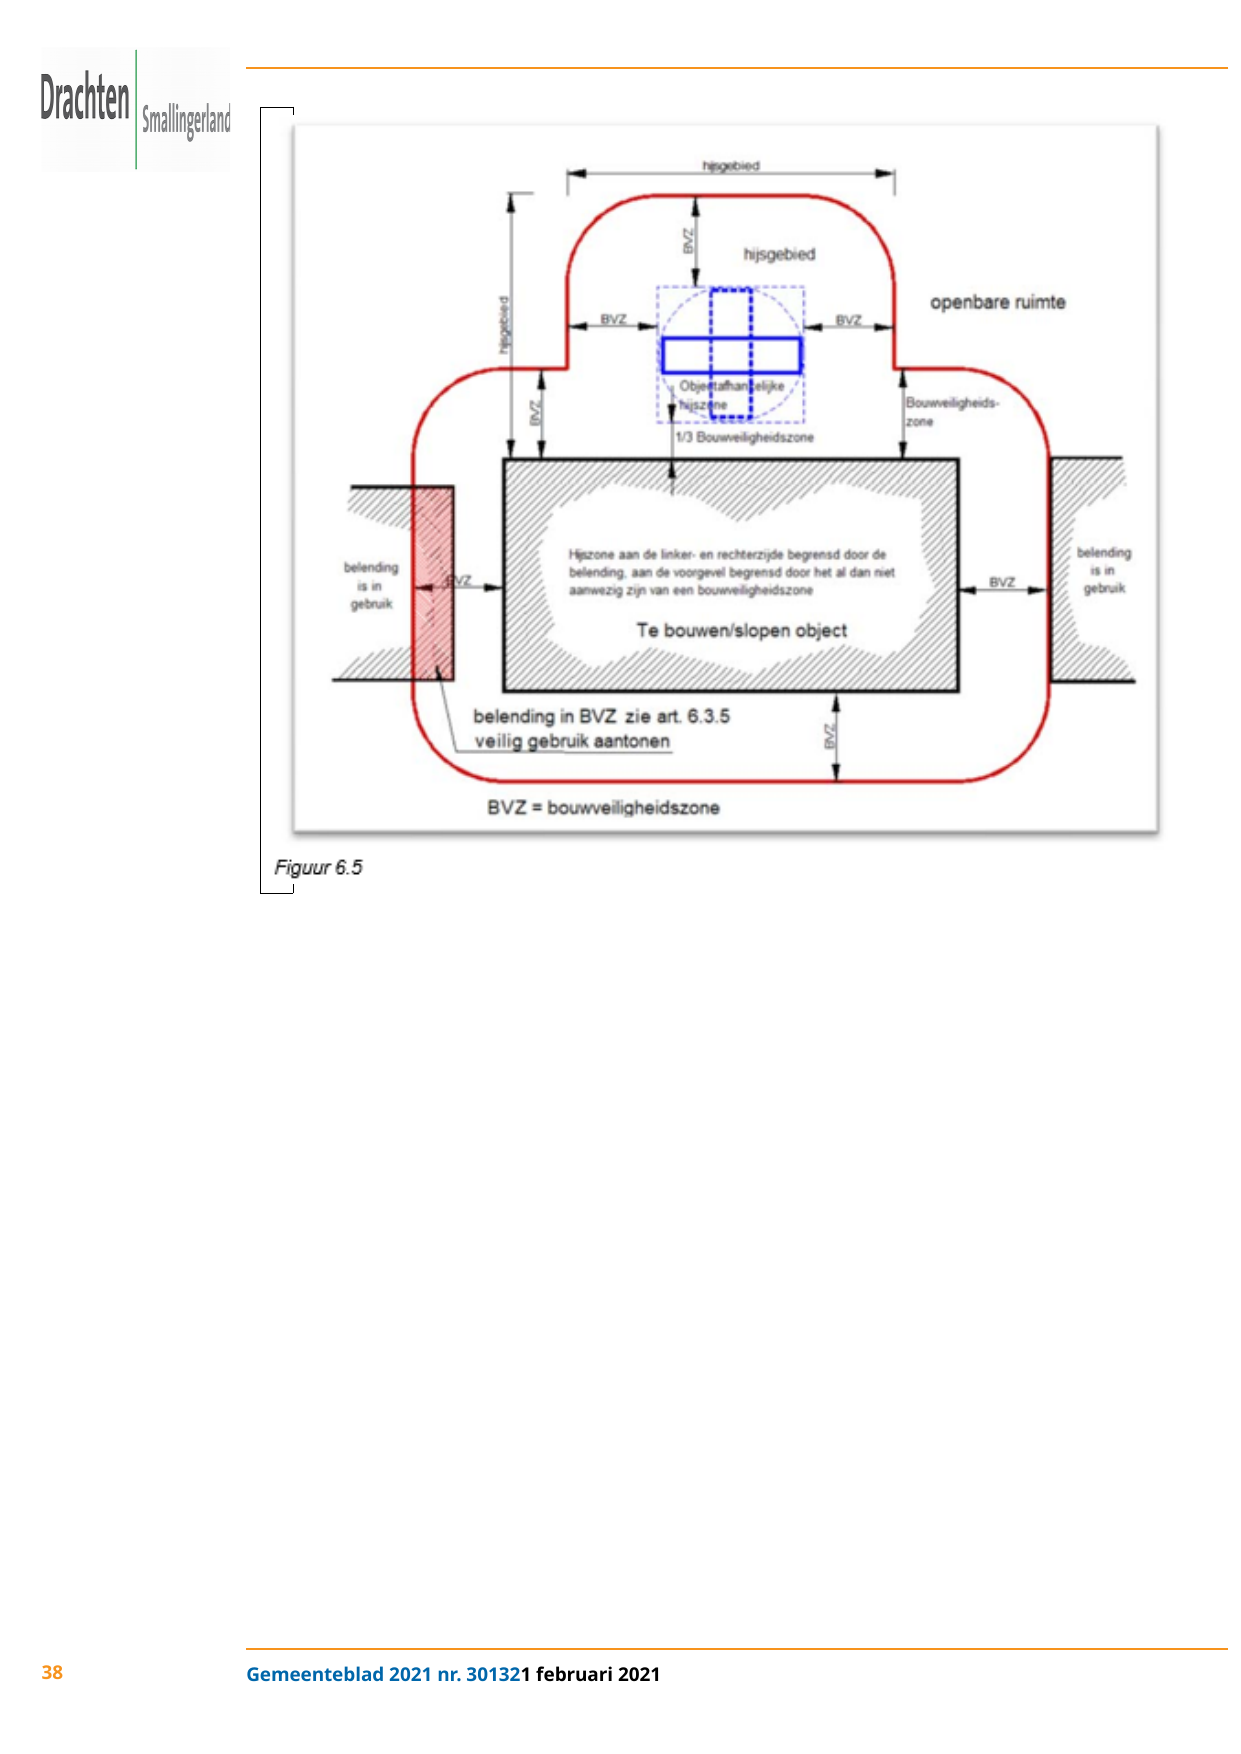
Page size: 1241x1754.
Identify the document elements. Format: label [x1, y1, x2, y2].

picture [41, 47, 231, 172]
picture [268, 115, 1173, 884]
